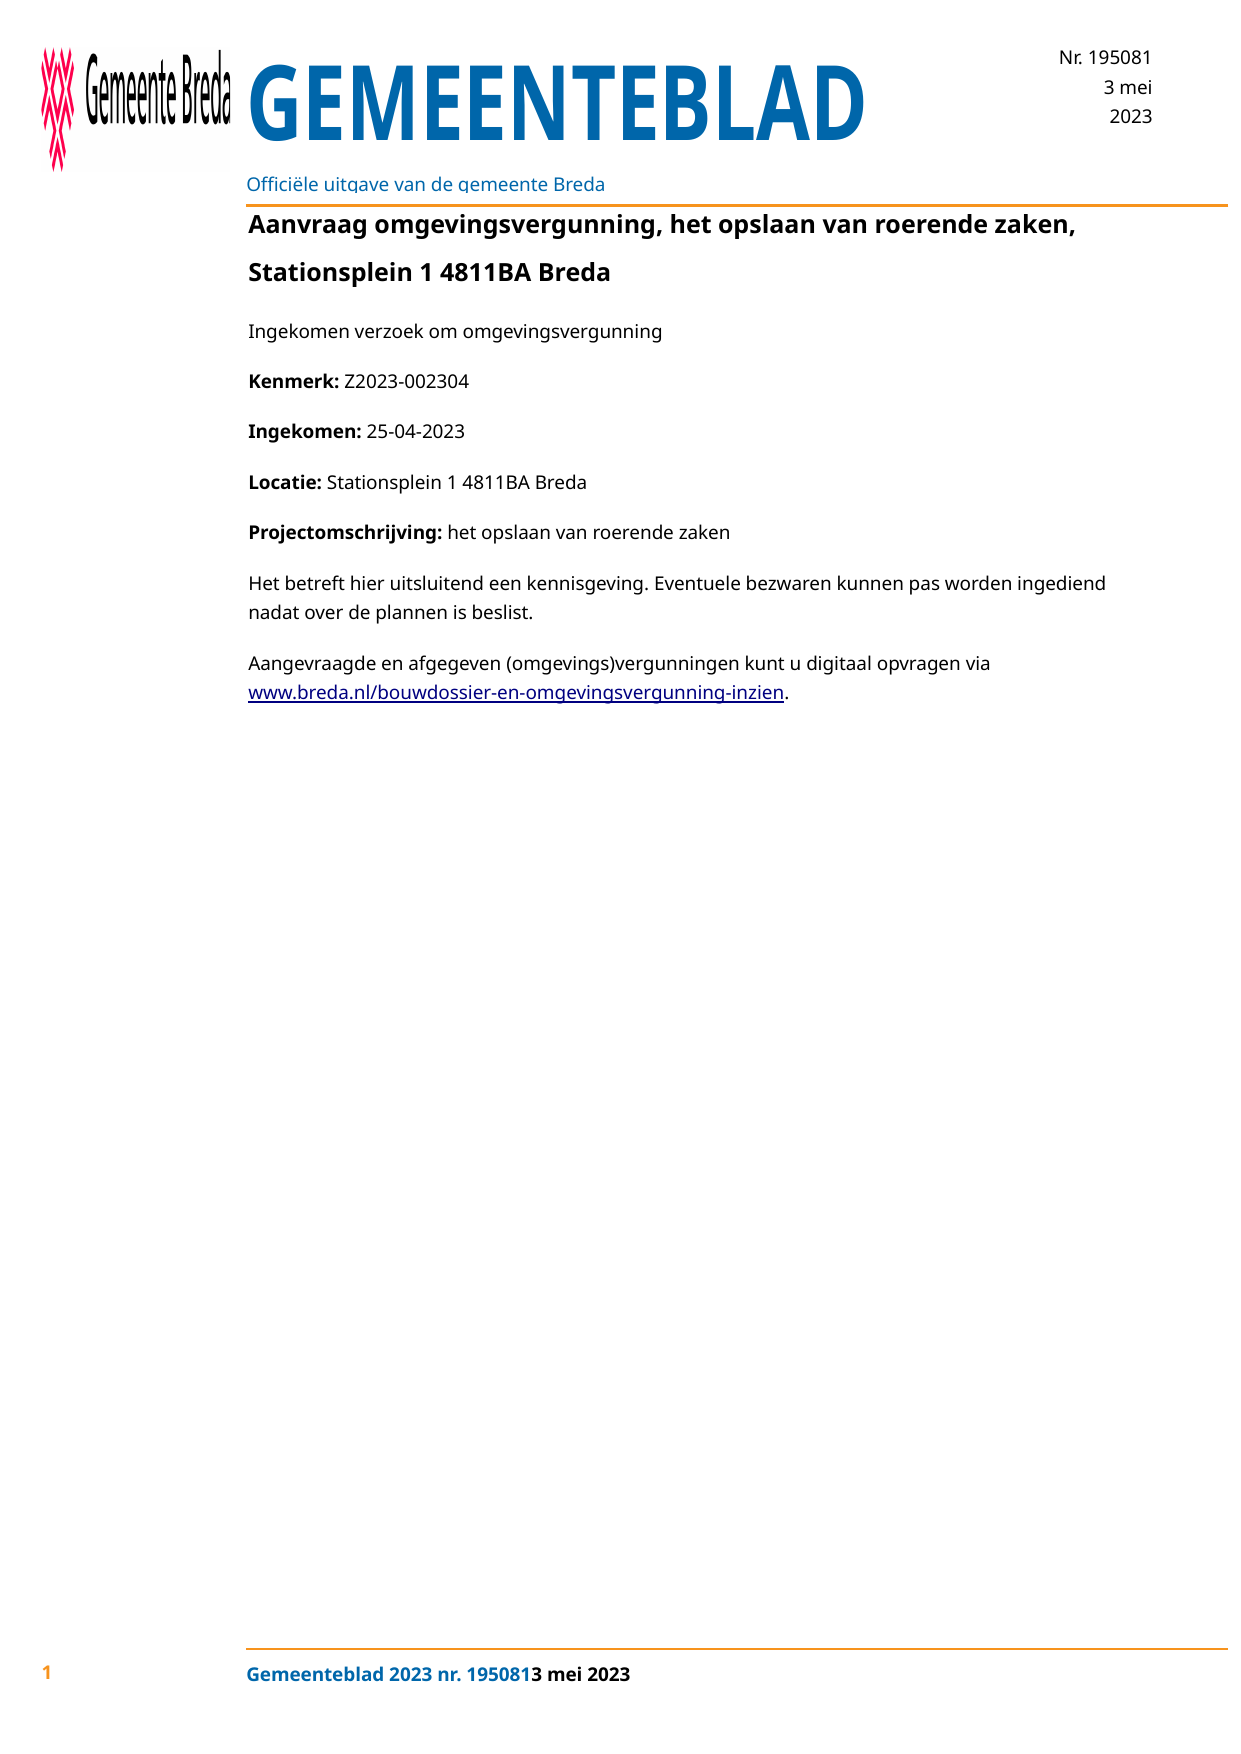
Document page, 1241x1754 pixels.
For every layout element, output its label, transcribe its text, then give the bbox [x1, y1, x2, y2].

text Kenmerk: Z2023-002304 [248, 368, 1152, 394]
text Projectomschrijving: het opslaan van roerende zaken [248, 519, 1152, 545]
text Ingekomen verzoek om omgevingsvergunning [248, 318, 1152, 344]
text Locatie: Stationsplein 1 4811BA Breda [248, 469, 1152, 495]
text Het betreft hier uitsluitend een kennisgeving. Eventuele bezwaren kunnen pas worden ingediend nadat over de plannen is beslist. [248, 570, 1152, 625]
text Ingekomen: 25-04-2023 [248, 419, 1152, 444]
picture [41, 47, 231, 172]
text Aanvraag omgevingsvergunning, het opslaan van roerende zaken, Stationsplein 1 4811BA Breda [248, 207, 1152, 288]
text Aangevraagde en afgegeven (omgevings)vergunningen kunt u digitaal opvragen via www.breda.nl/bouwdossier-en-omgevingsvergunning-inzien. [248, 650, 1152, 705]
